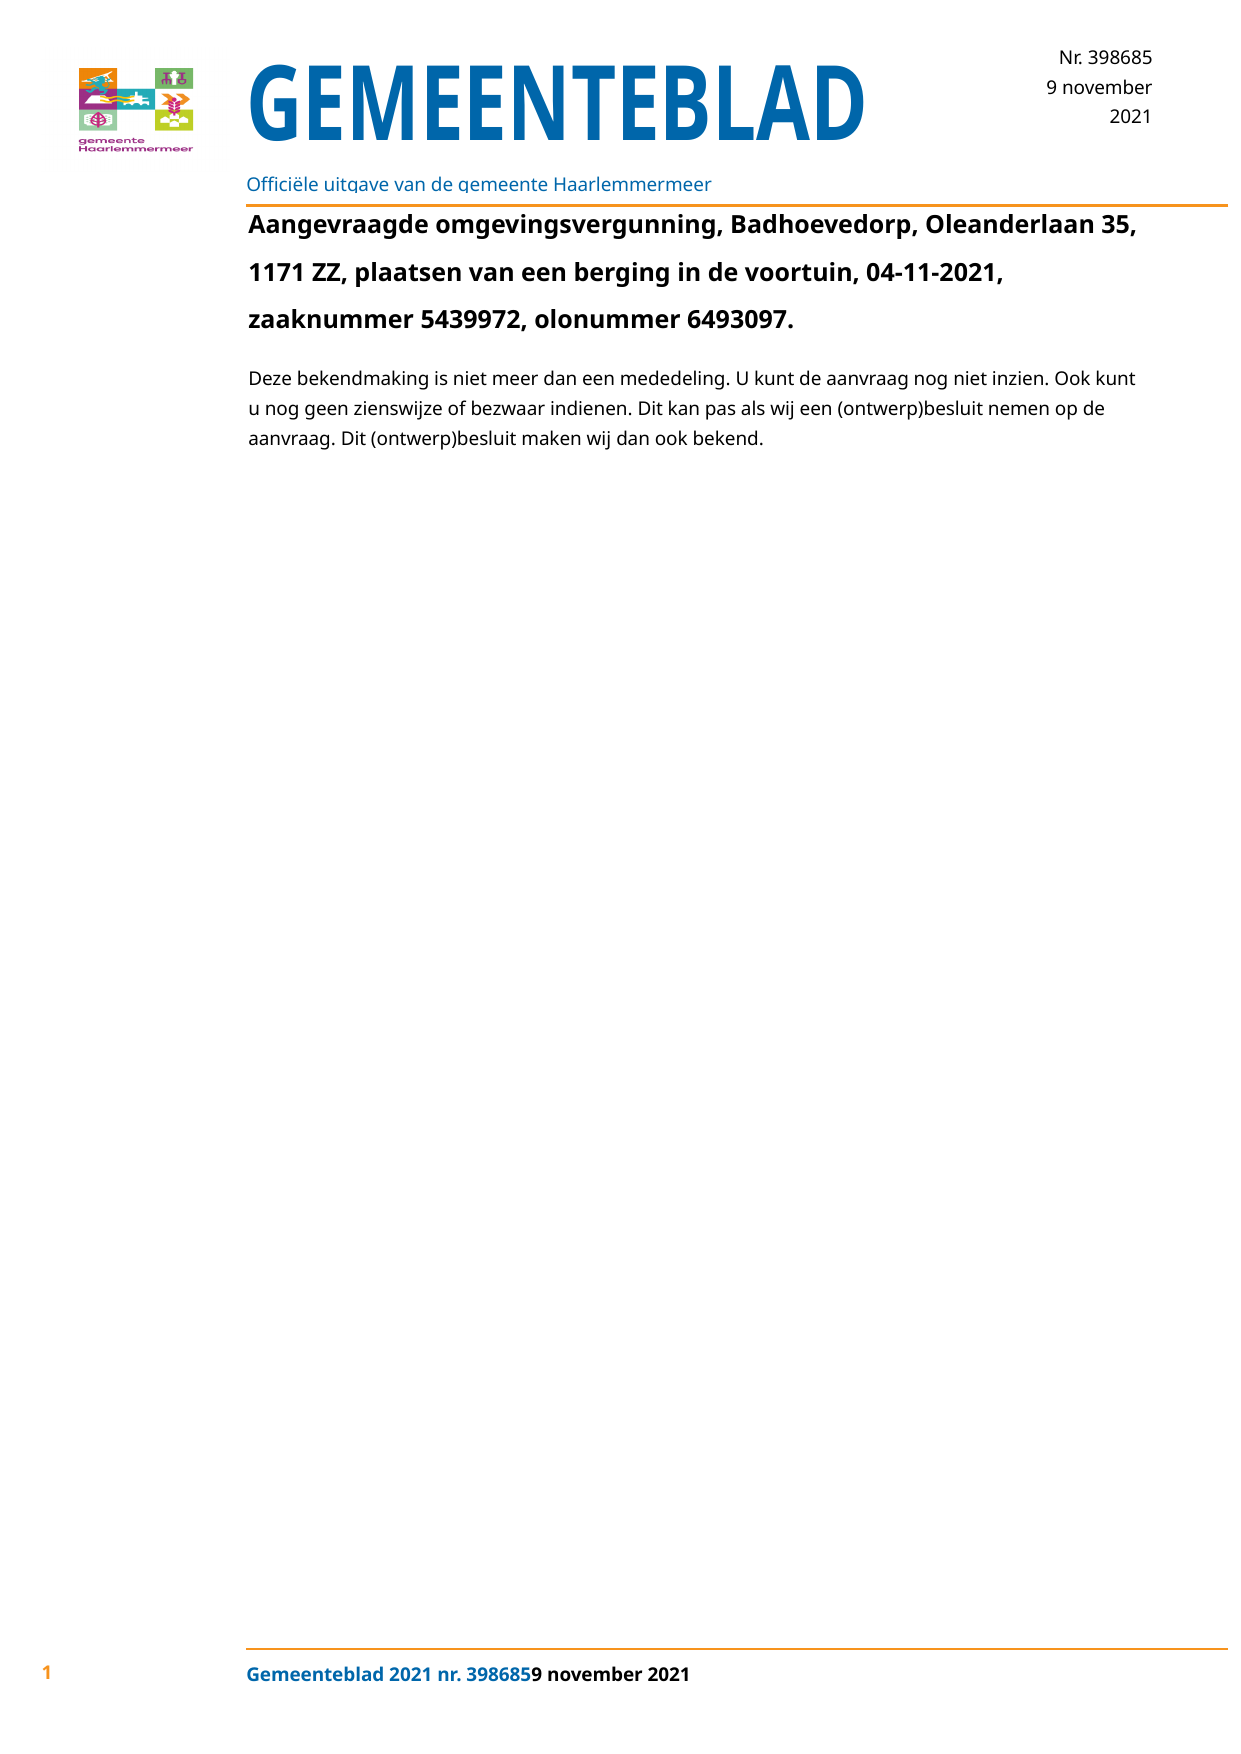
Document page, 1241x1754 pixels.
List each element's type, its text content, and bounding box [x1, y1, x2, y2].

text Aangevraagde omgevingsvergunning, Badhoevedorp, Oleanderlaan 35, 1171 ZZ, plaatsen van een berging in de voortuin, 04-11-2021, zaaknummer 5439972, olonummer 6493097. [248, 207, 1152, 336]
picture [41, 47, 231, 172]
text Deze bekendmaking is niet meer dan een mededeling. U kunt de aanvraag nog niet inzien. Ook kunt u nog geen zienswijze of bezwaar indienen. Dit kan pas als wij een (ontwerp)besluit nemen op de aanvraag. Dit (ontwerp)besluit maken wij dan ook bekend. [248, 366, 1152, 450]
